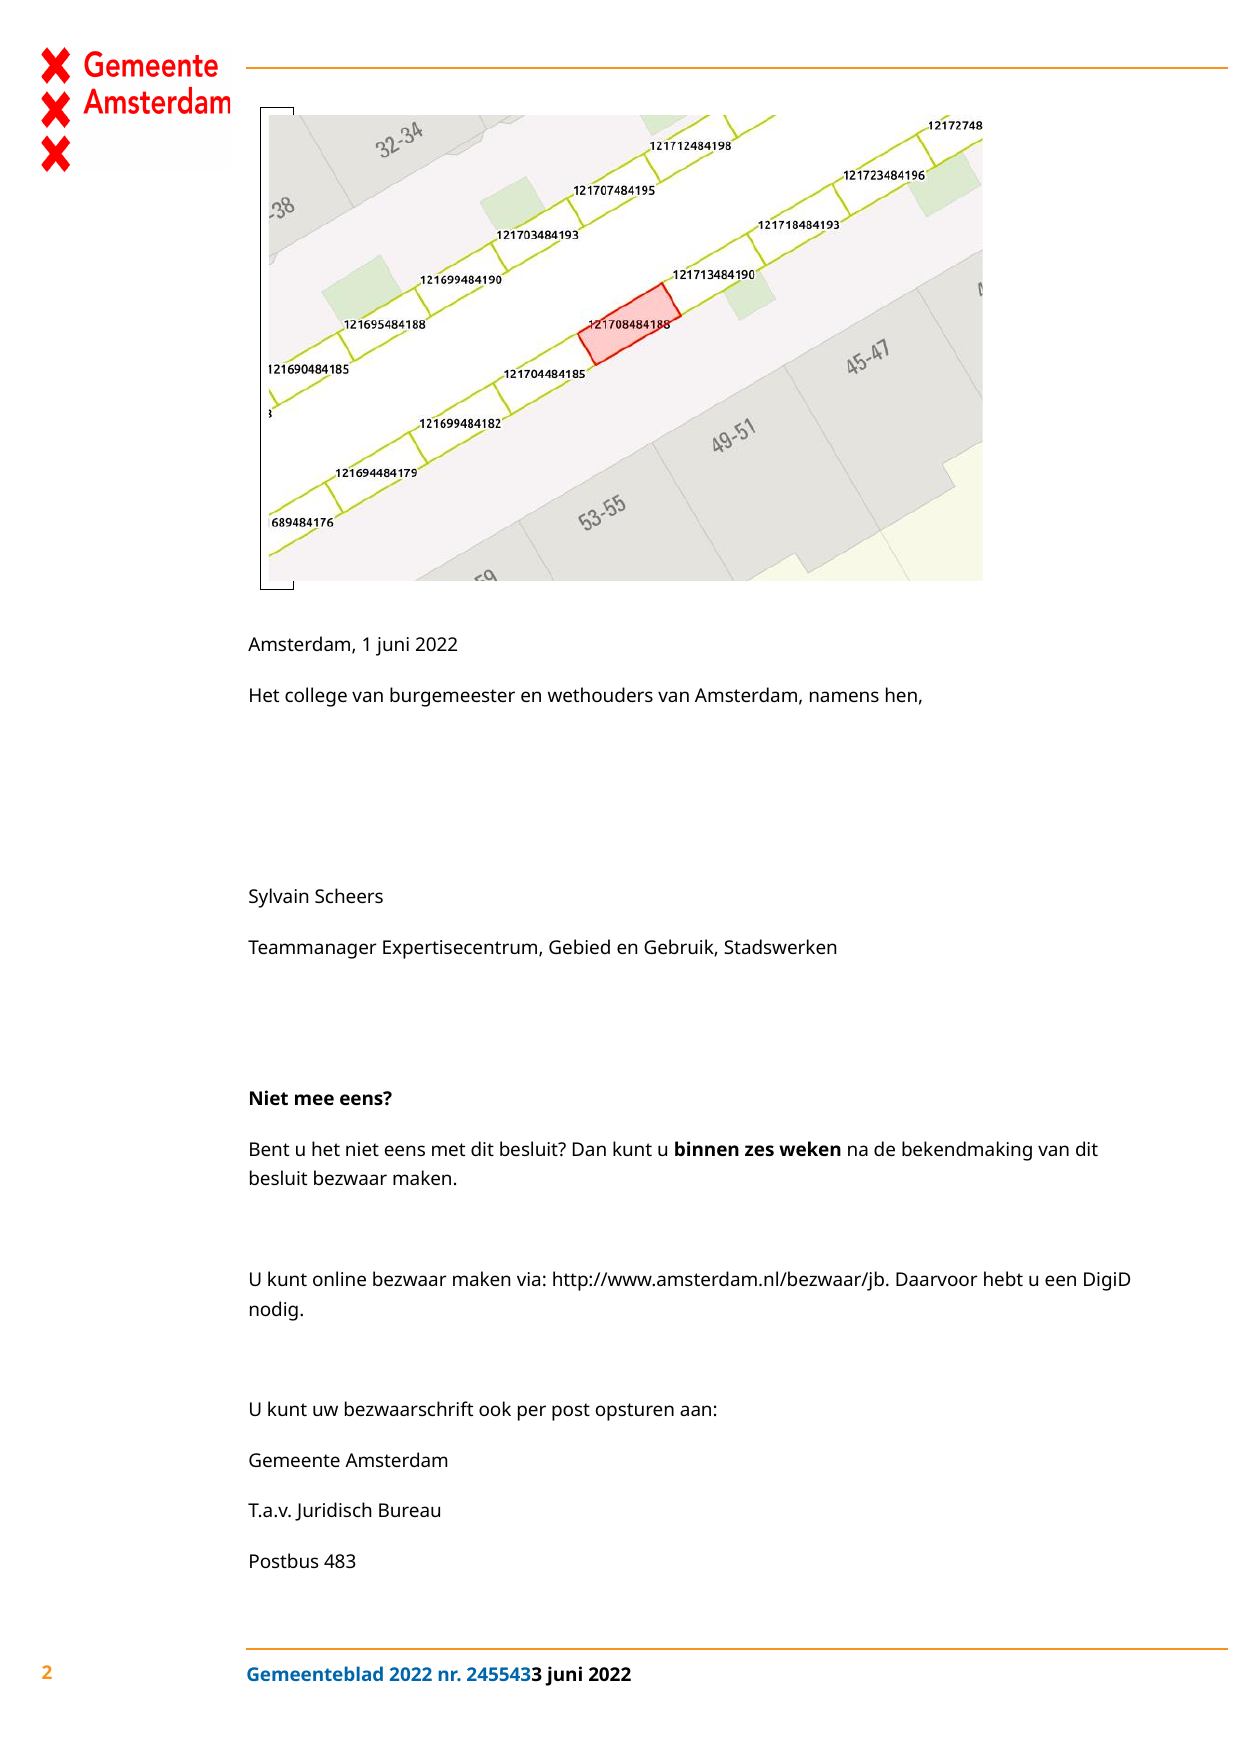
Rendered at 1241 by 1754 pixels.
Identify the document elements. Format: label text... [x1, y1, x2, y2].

text T.a.v. Juridisch Bureau [248, 1497, 1152, 1523]
text Gemeente Amsterdam [248, 1447, 1152, 1473]
text Sylvain Scheers [248, 884, 1152, 909]
text Amsterdam, 1 juni 2022 [248, 632, 1152, 657]
picture [41, 47, 231, 172]
picture [268, 115, 983, 581]
text Bent u het niet eens met dit besluit? Dan kunt u binnen zes weken na de bekendmaking van dit besluit bezwaar maken. [248, 1136, 1152, 1191]
text Postbus 483 [248, 1548, 1152, 1573]
text Niet mee eens? [248, 1085, 1152, 1111]
text U kunt online bezwaar maken via: http://www.amsterdam.nl/bezwaar/jb. Daarvoor hebt u een DigiD nodig. [248, 1266, 1152, 1321]
text Het college van burgemeester en wethouders van Amsterdam, namens hen, [248, 682, 1152, 708]
text Teammanager Expertisecentrum, Gebied en Gebruik, Stadswerken [248, 934, 1152, 960]
text U kunt uw bezwaarschrift ook per post opsturen aan: [248, 1397, 1152, 1422]
